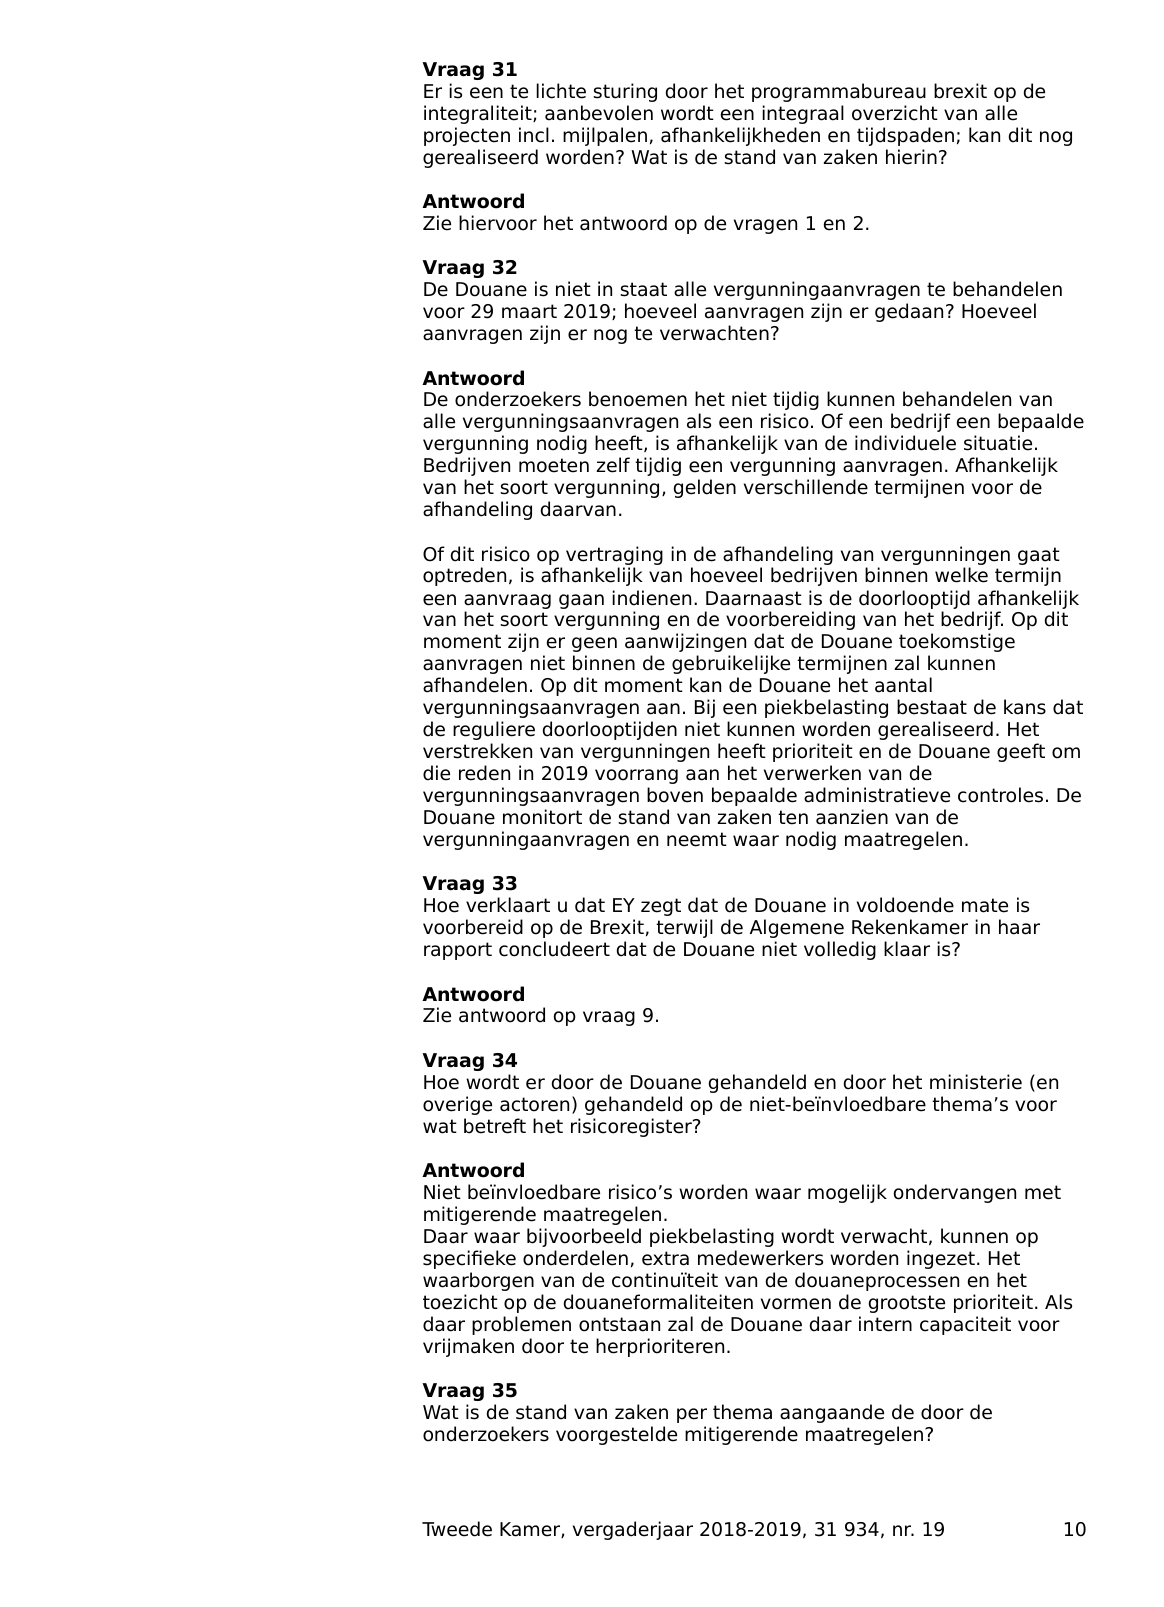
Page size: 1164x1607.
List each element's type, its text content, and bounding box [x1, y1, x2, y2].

text Hoe verklaart u dat EY zegt dat de Douane in voldoende mate is voorbereid op de Brexit, terwijl de Algemene Rekenkamer in haar rapport concludeert dat de Douane niet volledig klaar is? [422, 895, 1087, 961]
text Vraag 34 [422, 1049, 1087, 1072]
text Zie antwoord op vraag 9. [422, 1005, 1087, 1027]
text Er is een te lichte sturing door het programmabureau brexit op de integraliteit; aanbevolen wordt een integraal overzicht van alle projecten incl. mijlpalen, afhankelijkheden en tijdspaden; kan dit nog gerealiseerd worden? Wat is de stand van zaken hierin? [422, 81, 1087, 169]
text Antwoord [422, 191, 1087, 213]
text Vraag 33 [422, 873, 1087, 895]
text Wat is de stand van zaken per thema aangaande de door de onderzoekers voorgestelde mitigerende maatregelen? [422, 1402, 1087, 1446]
text De onderzoekers benoemen het niet tijdig kunnen behandelen van alle vergunningsaanvragen als een risico. Of een bedrijf een bepaalde vergunning nodig heeft, is afhankelijk van de individuele situatie. Bedrijven moeten zelf tijdig een vergunning aanvragen. Afhankelijk van het soort vergunning, gelden verschillende termijnen voor de afhandeling daarvan. [422, 389, 1087, 521]
text Zie hiervoor het antwoord op de vragen 1 en 2. [422, 213, 1087, 235]
text Antwoord [422, 983, 1087, 1005]
text Vraag 35 [422, 1380, 1087, 1402]
text Of dit risico op vertraging in de afhandeling van vergunningen gaat optreden, is afhankelijk van hoeveel bedrijven binnen welke termijn een aanvraag gaan indienen. Daarnaast is de doorlooptijd afhankelijk van het soort vergunning en de voorbereiding van het bedrijf. Op dit moment zijn er geen aanwijzingen dat de Douane toekomstige aanvragen niet binnen de gebruikelijke termijnen zal kunnen afhandelen. Op dit moment kan de Douane het aantal vergunningsaanvragen aan. Bij een piekbelasting bestaat de kans dat de reguliere doorlooptijden niet kunnen worden gerealiseerd. Het verstrekken van vergunningen heeft prioriteit en de Douane geeft om die reden in 2019 voorrang aan het verwerken van de vergunningsaanvragen boven bepaalde administratieve controles. De Douane monitort de stand van zaken ten aanzien van de vergunningaanvragen en neemt waar nodig maatregelen. [422, 543, 1087, 851]
text Antwoord [422, 367, 1087, 389]
text Vraag 31 [422, 59, 1087, 81]
text Vraag 32 [422, 257, 1087, 279]
text Hoe wordt er door de Douane gehandeld en door het ministerie (en overige actoren) gehandeld op de niet-beïnvloedbare thema’s voor wat betreft het risicoregister? [422, 1072, 1087, 1137]
text Daar waar bijvoorbeeld piekbelasting wordt verwacht, kunnen op specifieke onderdelen, extra medewerkers worden ingezet. Het waarborgen van de continuïteit van de douaneprocessen en het toezicht op de douaneformaliteiten vormen de grootste prioriteit. Als daar problemen ontstaan zal de Douane daar intern capaciteit voor vrijmaken door te herprioriteren. [422, 1226, 1087, 1357]
text Antwoord [422, 1160, 1087, 1182]
text Niet beïnvloedbare risico’s worden waar mogelijk ondervangen met mitigerende maatregelen. [422, 1182, 1087, 1226]
text De Douane is niet in staat alle vergunningaanvragen te behandelen voor 29 maart 2019; hoeveel aanvragen zijn er gedaan? Hoeveel aanvragen zijn er nog te verwachten? [422, 279, 1087, 345]
